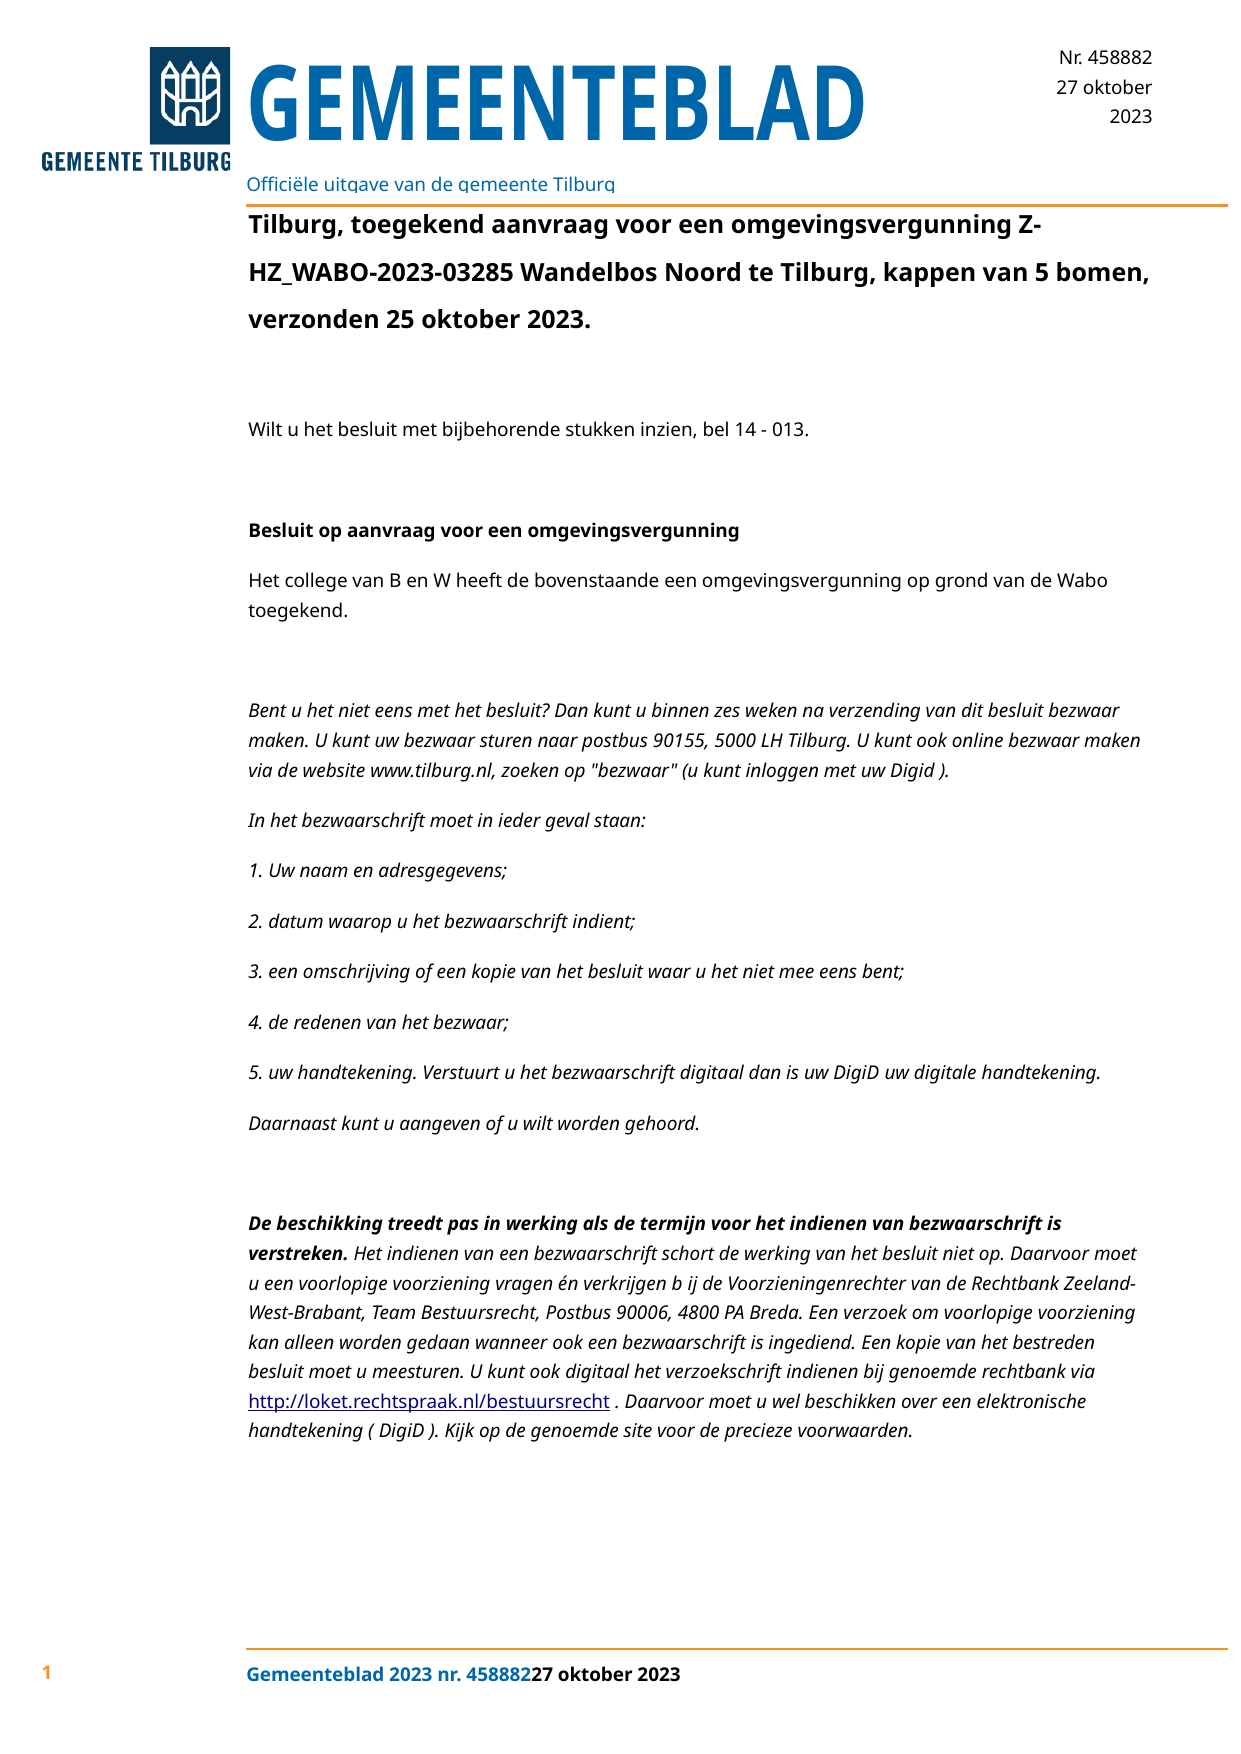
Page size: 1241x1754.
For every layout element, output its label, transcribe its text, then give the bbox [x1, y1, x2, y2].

text Wilt u het besluit met bijbehorende stukken inzien, bel 14 - 013. [248, 416, 1152, 442]
text Het college van B en W heeft de bovenstaande een omgevingsvergunning op grond van de Wabo toegekend. [248, 567, 1152, 622]
text Daarnaast kunt u aangeven of u wilt worden gehoord. [248, 1110, 1152, 1135]
text 1. Uw naam en adresgegevens; [248, 858, 1152, 883]
text Tilburg, toegekend aanvraag voor een omgevingsvergunning Z-HZ_WABO-2023-03285 Wandelbos Noord te Tilburg, kappen van 5 bomen, verzonden 25 oktober 2023. [248, 207, 1152, 336]
text 2. datum waarop u het bezwaarschrift indient; [248, 908, 1152, 934]
text Besluit op aanvraag voor een omgevingsvergunning [248, 517, 1152, 542]
text De beschikking treedt pas in werking als de termijn voor het indienen van bezwaarschrift is verstreken. Het indienen van een bezwaarschrift schort de werking van het besluit niet op. Daarvoor moet u een voorlopige voorziening vragen én verkrijgen b ij de Voorzieningenrechter van de Rechtbank Zeeland-West-Brabant, Team Bestuursrecht, Postbus 90006, 4800 PA Breda. Een verzoek om voorlopige voorziening kan alleen worden gedaan wanneer ook een bezwaarschrift is ingediend. Een kopie van het bestreden besluit moet u meesturen. U kunt ook digitaal het verzoekschrift indienen bij genoemde rechtbank via http://loket.rechtspraak.nl/bestuursrecht . Daarvoor moet u wel beschikken over een elektronische handtekening ( DigiD ). Kijk op de genoemde site voor de precieze voorwaarden. [248, 1211, 1152, 1443]
text 4. de redenen van het bezwaar; [248, 1009, 1152, 1034]
text Bent u het niet eens met het besluit? Dan kunt u binnen zes weken na verzending van dit besluit bezwaar maken. U kunt uw bezwaar sturen naar postbus 90155, 5000 LH Tilburg. U kunt ook online bezwaar maken via de website www.tilburg.nl, zoeken op "bezwaar" (u kunt inloggen met uw Digid ). [248, 698, 1152, 782]
text 5. uw handtekening. Verstuurt u het bezwaarschrift digitaal dan is uw DigiD uw digitale handtekening. [248, 1059, 1152, 1085]
picture [41, 47, 231, 172]
text In het bezwaarschrift moet in ieder geval staan: [248, 807, 1152, 833]
text 3. een omschrijving of een kopie van het besluit waar u het niet mee eens bent; [248, 958, 1152, 984]
